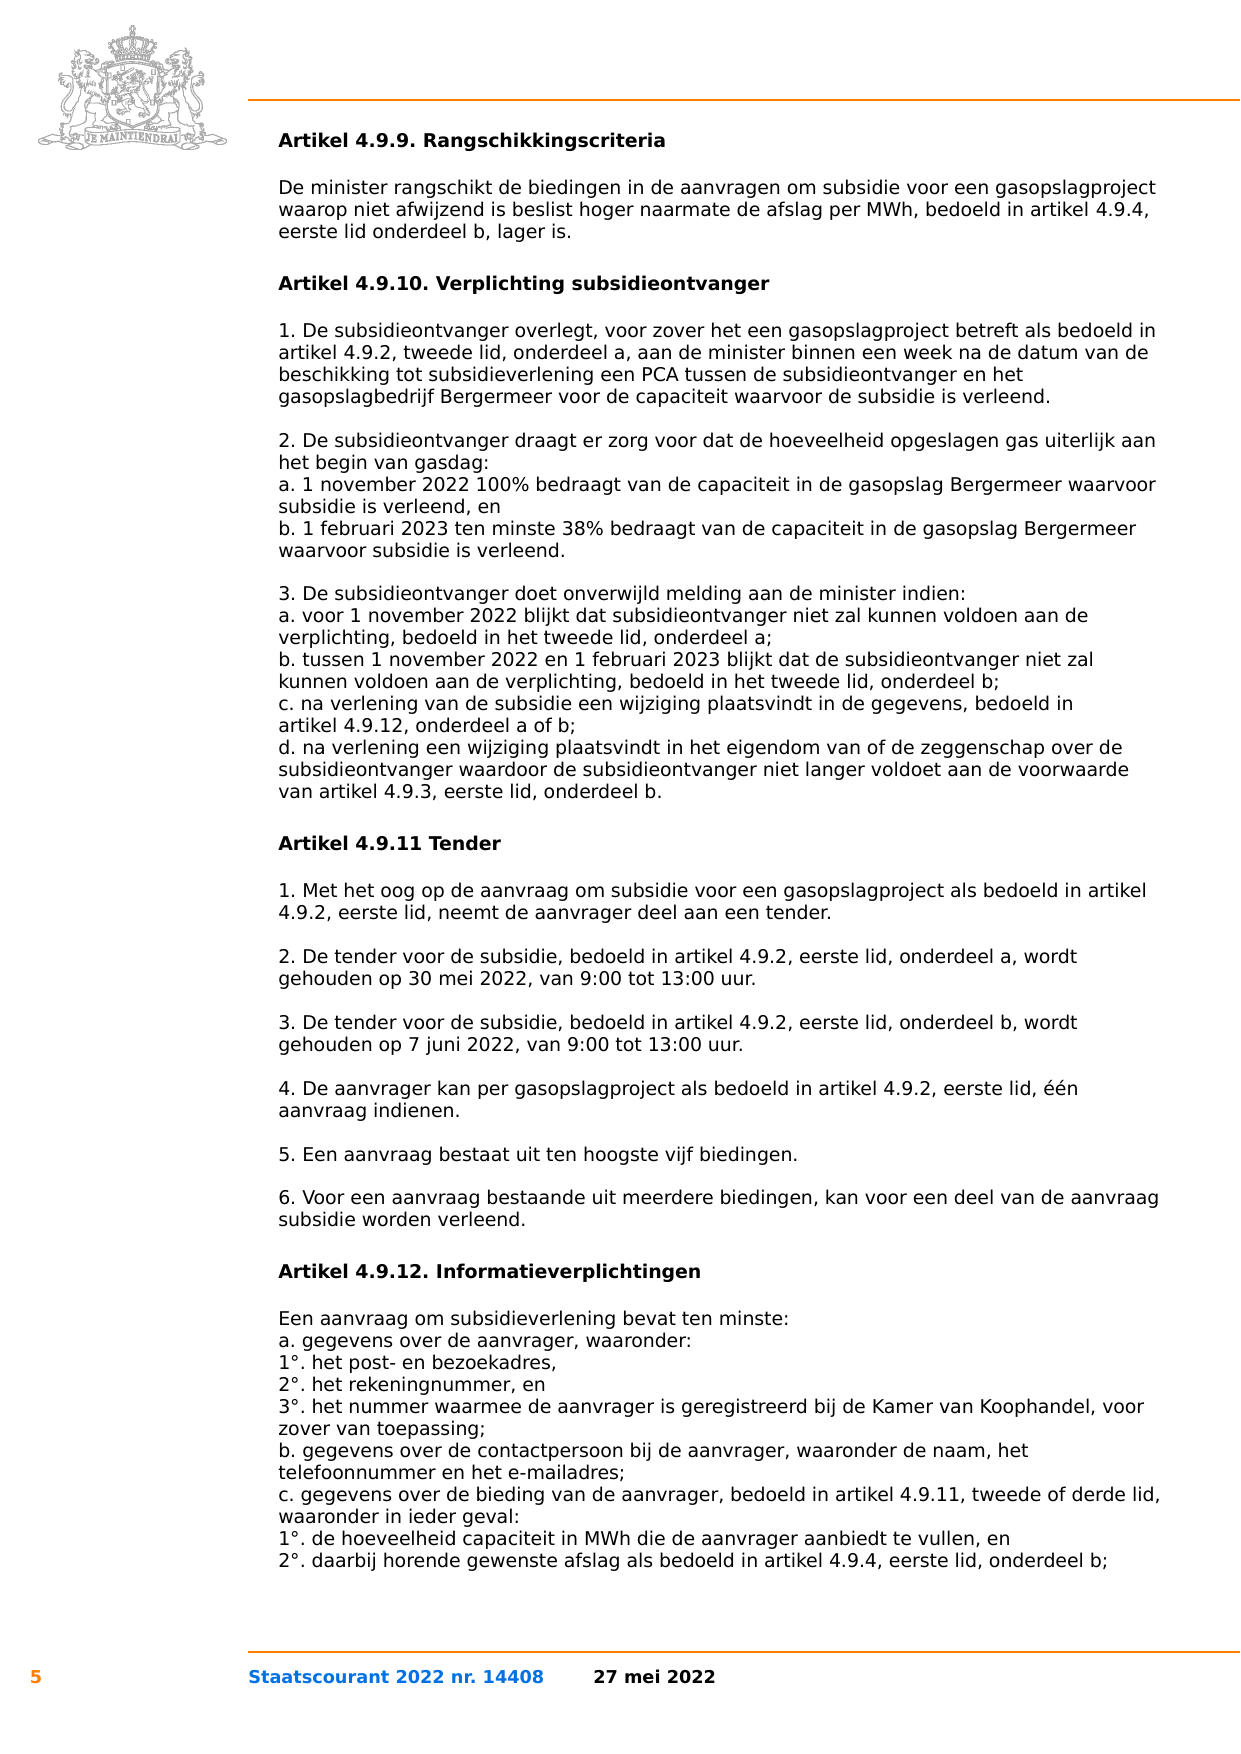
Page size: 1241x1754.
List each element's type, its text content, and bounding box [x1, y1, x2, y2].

text 2. De subsidieontvanger draagt er zorg voor dat de hoeveelheid opgeslagen gas uiterlijk aan het begin van gasdag: [278, 429, 1163, 473]
picture [38, 25, 227, 150]
text 2°. het rekeningnummer, en [278, 1374, 1163, 1396]
text a. gegevens over de aanvrager, waaronder: [278, 1330, 1163, 1352]
text b. tussen 1 november 2022 en 1 februari 2023 blijkt dat de subsidieontvanger niet zal kunnen voldoen aan de verplichting, bedoeld in het tweede lid, onderdeel b; [278, 649, 1163, 693]
text b. 1 februari 2023 ten minste 38% bedraagt van de capaciteit in de gasopslag Bergermeer waarvoor subsidie is verleend. [278, 517, 1163, 561]
text b. gegevens over de contactpersoon bij de aanvrager, waaronder de naam, het telefoonnummer en het e-mailadres; [278, 1440, 1163, 1484]
subtitle Artikel 4.9.12. Informatieverplichtingen [278, 1261, 1163, 1283]
text 2. De tender voor de subsidie, bedoeld in artikel 4.9.2, eerste lid, onderdeel a, wordt gehouden op 30 mei 2022, van 9:00 tot 13:00 uur. [278, 946, 1163, 990]
text 4. De aanvrager kan per gasopslagproject als bedoeld in artikel 4.9.2, eerste lid, één aanvraag indienen. [278, 1078, 1163, 1122]
text a. voor 1 november 2022 blijkt dat subsidieontvanger niet zal kunnen voldoen aan de verplichting, bedoeld in het tweede lid, onderdeel a; [278, 605, 1163, 649]
text 6. Voor een aanvraag bestaande uit meerdere biedingen, kan voor een deel van de aanvraag subsidie worden verleend. [278, 1187, 1163, 1231]
text 2°. daarbij horende gewenste afslag als bedoeld in artikel 4.9.4, eerste lid, onderdeel b; [278, 1550, 1163, 1572]
text 1°. het post- en bezoekadres, [278, 1352, 1163, 1374]
text 5. Een aanvraag bestaat uit ten hoogste vijf biedingen. [278, 1143, 1163, 1165]
text c. na verlening van de subsidie een wijziging plaatsvindt in de gegevens, bedoeld in artikel 4.9.12, onderdeel a of b; [278, 693, 1163, 737]
text 3. De subsidieontvanger doet onverwijld melding aan de minister indien: [278, 583, 1163, 605]
text 1°. de hoeveelheid capaciteit in MWh die de aanvrager aanbiedt te vullen, en [278, 1528, 1163, 1550]
subtitle Artikel 4.9.9. Rangschikkingscriteria [278, 130, 1163, 152]
subtitle Artikel 4.9.10. Verplichting subsidieontvanger [278, 273, 1163, 295]
text 1. Met het oog op de aanvraag om subsidie voor een gasopslagproject als bedoeld in artikel 4.9.2, eerste lid, neemt de aanvrager deel aan een tender. [278, 880, 1163, 924]
text c. gegevens over de bieding van de aanvrager, bedoeld in artikel 4.9.11, tweede of derde lid, waaronder in ieder geval: [278, 1484, 1163, 1528]
text 3. De tender voor de subsidie, bedoeld in artikel 4.9.2, eerste lid, onderdeel b, wordt gehouden op 7 juni 2022, van 9:00 tot 13:00 uur. [278, 1012, 1163, 1056]
text De minister rangschikt de biedingen in de aanvragen om subsidie voor een gasopslagproject waarop niet afwijzend is beslist hoger naarmate de afslag per MWh, bedoeld in artikel 4.9.4, eerste lid onderdeel b, lager is. [278, 177, 1163, 243]
text d. na verlening een wijziging plaatsvindt in het eigendom van of de zeggenschap over de subsidieontvanger waardoor de subsidieontvanger niet langer voldoet aan de voorwaarde van artikel 4.9.3, eerste lid, onderdeel b. [278, 737, 1163, 803]
text Een aanvraag om subsidieverlening bevat ten minste: [278, 1308, 1163, 1330]
text 3°. het nummer waarmee de aanvrager is geregistreerd bij de Kamer van Koophandel, voor zover van toepassing; [278, 1396, 1163, 1440]
text 1. De subsidieontvanger overlegt, voor zover het een gasopslagproject betreft als bedoeld in artikel 4.9.2, tweede lid, onderdeel a, aan de minister binnen een week na de datum van de beschikking tot subsidieverlening een PCA tussen de subsidieontvanger en het gasopslagbedrijf Bergermeer voor de capaciteit waarvoor de subsidie is verleend. [278, 320, 1163, 408]
subtitle Artikel 4.9.11 Tender [278, 833, 1163, 855]
text a. 1 november 2022 100% bedraagt van de capaciteit in de gasopslag Bergermeer waarvoor subsidie is verleend, en [278, 473, 1163, 517]
